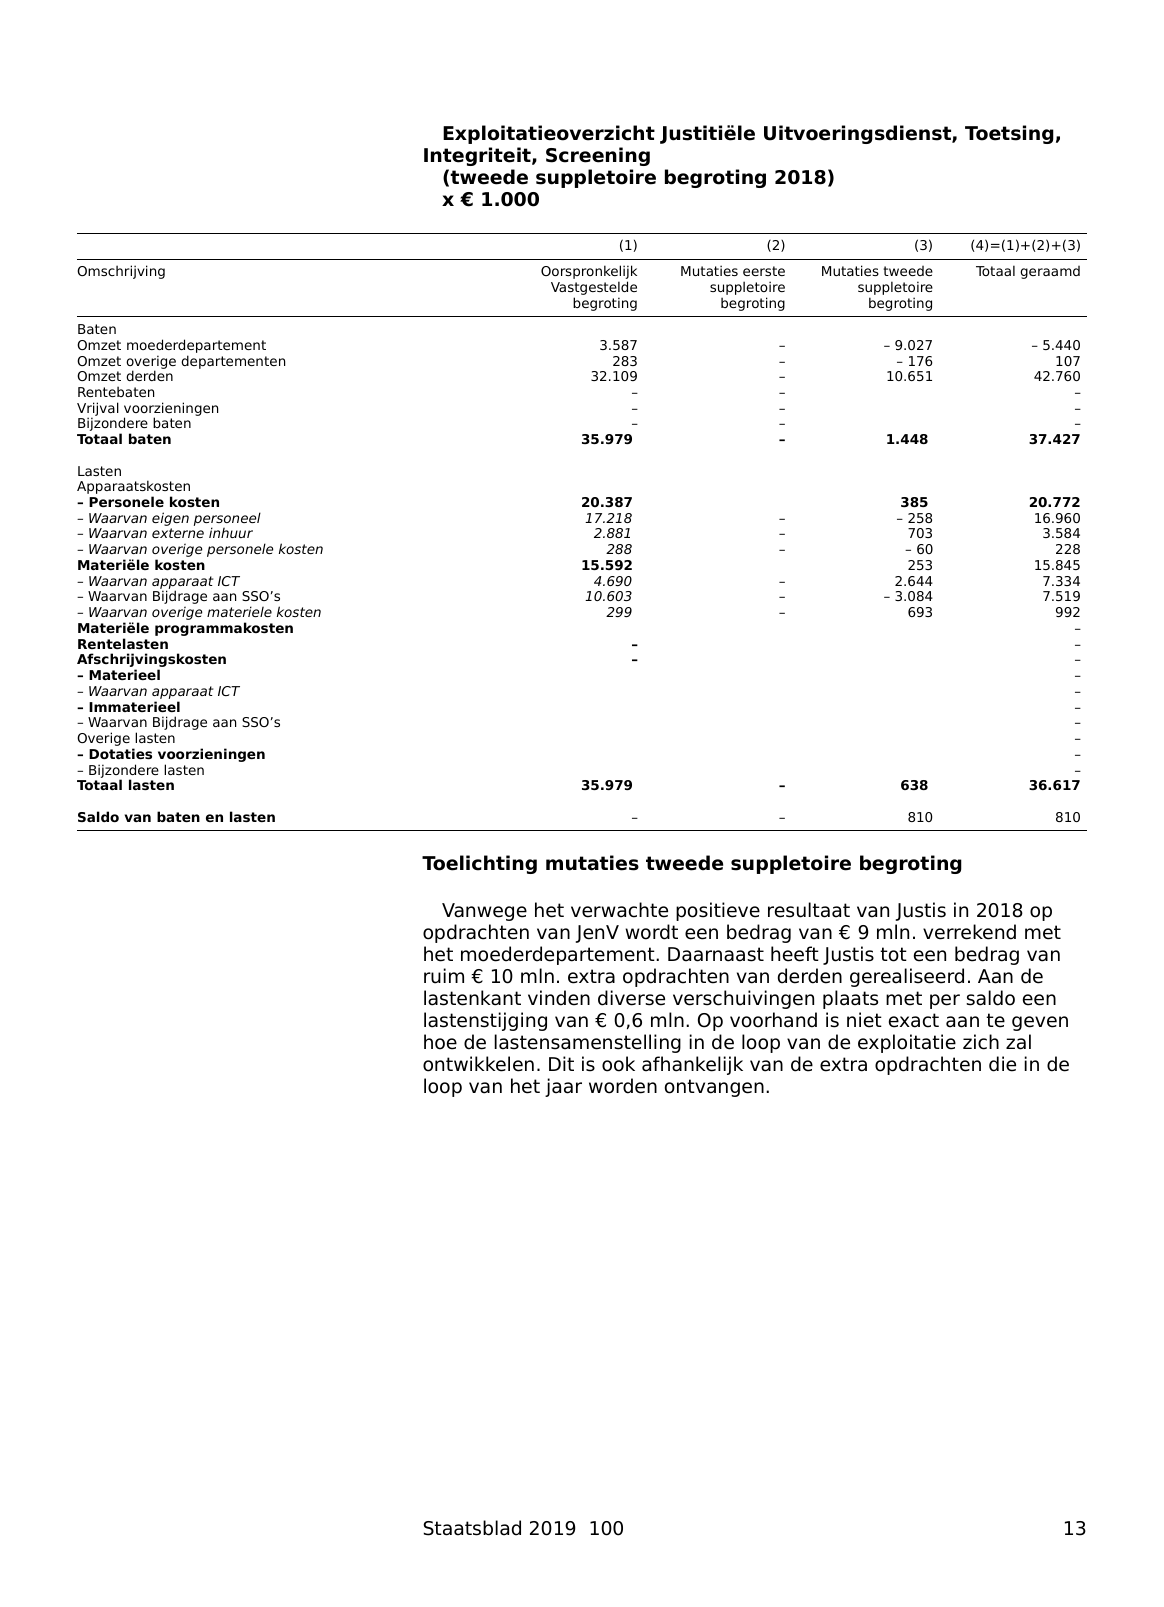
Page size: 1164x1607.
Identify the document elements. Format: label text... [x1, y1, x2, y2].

table_cell – Waarvan apparaat ICT [77, 574, 496, 589]
table_cell [791, 636, 939, 652]
table_cell 36.617 [939, 778, 1087, 794]
table_cell – [939, 699, 1087, 715]
table_cell 20.772 [939, 495, 1087, 511]
table_cell [496, 731, 644, 747]
table_cell [644, 636, 791, 652]
table_cell Mutaties tweede suppletoire begroting [791, 260, 939, 316]
table_cell – [496, 385, 644, 401]
table_cell [496, 794, 644, 809]
table_cell 35.979 [496, 778, 644, 794]
table_cell – [644, 542, 791, 558]
table_cell [496, 699, 644, 715]
table_cell Afschrijvingskosten [77, 652, 496, 668]
text (tweede suppletoire begroting 2018) [422, 167, 1087, 188]
table_cell – [644, 338, 791, 353]
table_header (3) [791, 234, 939, 258]
table_cell [77, 448, 496, 463]
text Vanwege het verwachte positieve resultaat van Justis in 2018 op opdrachten van JenV wordt een bedrag van € 9 mln. verrekend met het moederdepartement. Daarnaast heeft Justis tot een bedrag van ruim € 10 mln. extra opdrachten van derden gerealiseerd. Aan de lastenkant vinden diverse verschuivingen plaats met per saldo een lastenstijging van € 0,6 mln. Op voorhand is niet exact aan te geven hoe de lastensamenstelling in de loop van de exploitatie zich zal ontwikkelen. Dit is ook afhankelijk van de extra opdrachten die in de loop van het jaar worden ontvangen. [422, 900, 1087, 1098]
table_cell – [644, 526, 791, 542]
table_cell [496, 621, 644, 636]
table_cell Apparaatskosten [77, 479, 496, 495]
table_cell [644, 448, 791, 463]
table_cell – [644, 353, 791, 369]
table_cell 10.603 [496, 589, 644, 605]
table_cell – [939, 636, 1087, 652]
table_cell 17.218 [496, 511, 644, 526]
table_cell [644, 794, 791, 809]
table_cell [496, 715, 644, 731]
text x € 1.000 [422, 188, 1087, 211]
table_cell Lasten [77, 464, 496, 479]
table_cell [939, 448, 1087, 463]
table_cell – Waarvan Bijdrage aan SSO’s [77, 589, 496, 605]
table_cell 1.448 [791, 432, 939, 448]
table_cell [791, 715, 939, 731]
table_cell 20.387 [496, 495, 644, 511]
table_cell – [644, 511, 791, 526]
table_cell [644, 715, 791, 731]
table_cell [791, 464, 939, 479]
table_cell 7.519 [939, 589, 1087, 605]
table_cell – [939, 684, 1087, 699]
table_cell 693 [791, 605, 939, 621]
table_cell [496, 684, 644, 699]
table_cell – 60 [791, 542, 939, 558]
table_cell Rentebaten [77, 385, 496, 401]
table_cell Totaal lasten [77, 778, 496, 794]
table_cell Materiële programmakosten [77, 621, 496, 636]
table_cell 3.587 [496, 338, 644, 353]
table_cell Omzet derden [77, 369, 496, 385]
table_cell [791, 385, 939, 401]
table_cell 299 [496, 605, 644, 621]
table_cell – Waarvan overige materiele kosten [77, 605, 496, 621]
subtitle Toelichting mutaties tweede suppletoire begroting [422, 853, 1087, 875]
table_cell 638 [791, 778, 939, 794]
table_cell Baten [77, 317, 496, 338]
table_cell 810 [939, 810, 1087, 830]
table_cell [791, 416, 939, 432]
table_cell 2.881 [496, 526, 644, 542]
table_cell – 5.440 [939, 338, 1087, 353]
table_cell 42.760 [939, 369, 1087, 385]
table_cell – [939, 385, 1087, 401]
table_cell [791, 731, 939, 747]
table_cell [644, 684, 791, 699]
table_header (2) [644, 234, 791, 258]
table_cell [791, 401, 939, 416]
table_cell Omzet overige departementen [77, 353, 496, 369]
table_cell [496, 479, 644, 495]
table_cell – Waarvan eigen personeel [77, 511, 496, 526]
text Exploitatieoverzicht Justitiële Uitvoeringsdienst, Toetsing, Integriteit, Screening [422, 123, 1087, 167]
table_cell [791, 684, 939, 699]
table_cell [644, 731, 791, 747]
table_cell [644, 464, 791, 479]
table_cell [644, 747, 791, 762]
table_header [77, 234, 496, 258]
table_cell – [496, 636, 644, 652]
table_cell 810 [791, 810, 939, 830]
table_cell – [644, 432, 791, 448]
table_cell – [644, 589, 791, 605]
table_cell [791, 479, 939, 495]
table_header (4)=(1)+(2)+(3) [939, 234, 1087, 258]
table_cell [791, 794, 939, 809]
table_cell – [496, 810, 644, 830]
table_cell 37.427 [939, 432, 1087, 448]
table_cell – [939, 621, 1087, 636]
table_cell – Personele kosten [77, 495, 496, 511]
table_cell [791, 448, 939, 463]
table_cell 15.845 [939, 558, 1087, 573]
table_cell – [644, 401, 791, 416]
table_cell – Waarvan externe inhuur [77, 526, 496, 542]
table_cell – Materieel [77, 668, 496, 684]
table_cell – 258 [791, 511, 939, 526]
table_cell [791, 621, 939, 636]
table_cell 703 [791, 526, 939, 542]
table_cell 7.334 [939, 574, 1087, 589]
table_cell [644, 668, 791, 684]
table_cell [939, 479, 1087, 495]
table_cell Overige lasten [77, 731, 496, 747]
table_cell Totaal geraamd [939, 260, 1087, 316]
table_cell [791, 652, 939, 668]
table_cell [496, 464, 644, 479]
table_cell [939, 464, 1087, 479]
table_cell – [939, 401, 1087, 416]
table_cell 35.979 [496, 432, 644, 448]
table_cell – [644, 574, 791, 589]
table_cell Omzet moederdepartement [77, 338, 496, 353]
table_cell [644, 699, 791, 715]
table_cell [496, 747, 644, 762]
table_cell 283 [496, 353, 644, 369]
table_cell [791, 317, 939, 338]
table_cell Totaal baten [77, 432, 496, 448]
table_cell 10.651 [791, 369, 939, 385]
table_cell – [496, 401, 644, 416]
table_cell – [939, 747, 1087, 762]
table_cell Saldo van baten en lasten [77, 810, 496, 830]
table_cell – 176 [791, 353, 939, 369]
table_cell – [644, 369, 791, 385]
table_cell Oorspronkelijk Vastgestelde begroting [496, 260, 644, 316]
table_cell [644, 495, 791, 511]
table_cell – [939, 715, 1087, 731]
table_cell [496, 668, 644, 684]
table_cell – 3.084 [791, 589, 939, 605]
table_cell Bijzondere baten [77, 416, 496, 432]
table_cell 2.644 [791, 574, 939, 589]
table_cell Omschrijving [77, 260, 496, 316]
table_cell [496, 448, 644, 463]
table_cell [939, 794, 1087, 809]
table_cell 992 [939, 605, 1087, 621]
table_cell Materiële kosten [77, 558, 496, 573]
table_cell – [644, 810, 791, 830]
table_cell [77, 794, 496, 809]
table_cell 228 [939, 542, 1087, 558]
table_cell 32.109 [496, 369, 644, 385]
table_cell – Dotaties voorzieningen [77, 747, 496, 762]
table_cell 15.592 [496, 558, 644, 573]
table_cell – Waarvan apparaat ICT [77, 684, 496, 699]
table_cell 288 [496, 542, 644, 558]
table_cell [644, 479, 791, 495]
table_cell – [939, 731, 1087, 747]
table_cell Rentelasten [77, 636, 496, 652]
table_cell [496, 317, 644, 338]
table_cell – Bijzondere lasten [77, 762, 496, 778]
table_cell 107 [939, 353, 1087, 369]
table_cell [644, 558, 791, 573]
table_cell 16.960 [939, 511, 1087, 526]
table_cell [791, 747, 939, 762]
table_cell 3.584 [939, 526, 1087, 542]
table_cell [496, 762, 644, 778]
table_cell – [496, 416, 644, 432]
table_cell – [496, 652, 644, 668]
table_cell 385 [791, 495, 939, 511]
table_cell [791, 699, 939, 715]
table_cell 253 [791, 558, 939, 573]
table_cell – Immaterieel [77, 699, 496, 715]
table_cell – 9.027 [791, 338, 939, 353]
table_cell – [939, 416, 1087, 432]
table_cell [644, 317, 791, 338]
table_cell – [644, 605, 791, 621]
table_cell [644, 762, 791, 778]
table_cell – Waarvan overige personele kosten [77, 542, 496, 558]
table_cell [791, 762, 939, 778]
table_header (1) [496, 234, 644, 258]
table_cell – [939, 668, 1087, 684]
table_cell [791, 668, 939, 684]
table_cell Vrijval voorzieningen [77, 401, 496, 416]
table_cell – [644, 385, 791, 401]
table_cell – [939, 762, 1087, 778]
table_cell – [644, 778, 791, 794]
table_cell [644, 652, 791, 668]
table_cell – [644, 416, 791, 432]
table_cell 4.690 [496, 574, 644, 589]
table_cell – Waarvan Bijdrage aan SSO’s [77, 715, 496, 731]
table_cell Mutaties eerste suppletoire begroting [644, 260, 791, 316]
table_cell [939, 317, 1087, 338]
table_cell – [939, 652, 1087, 668]
table_cell [644, 621, 791, 636]
